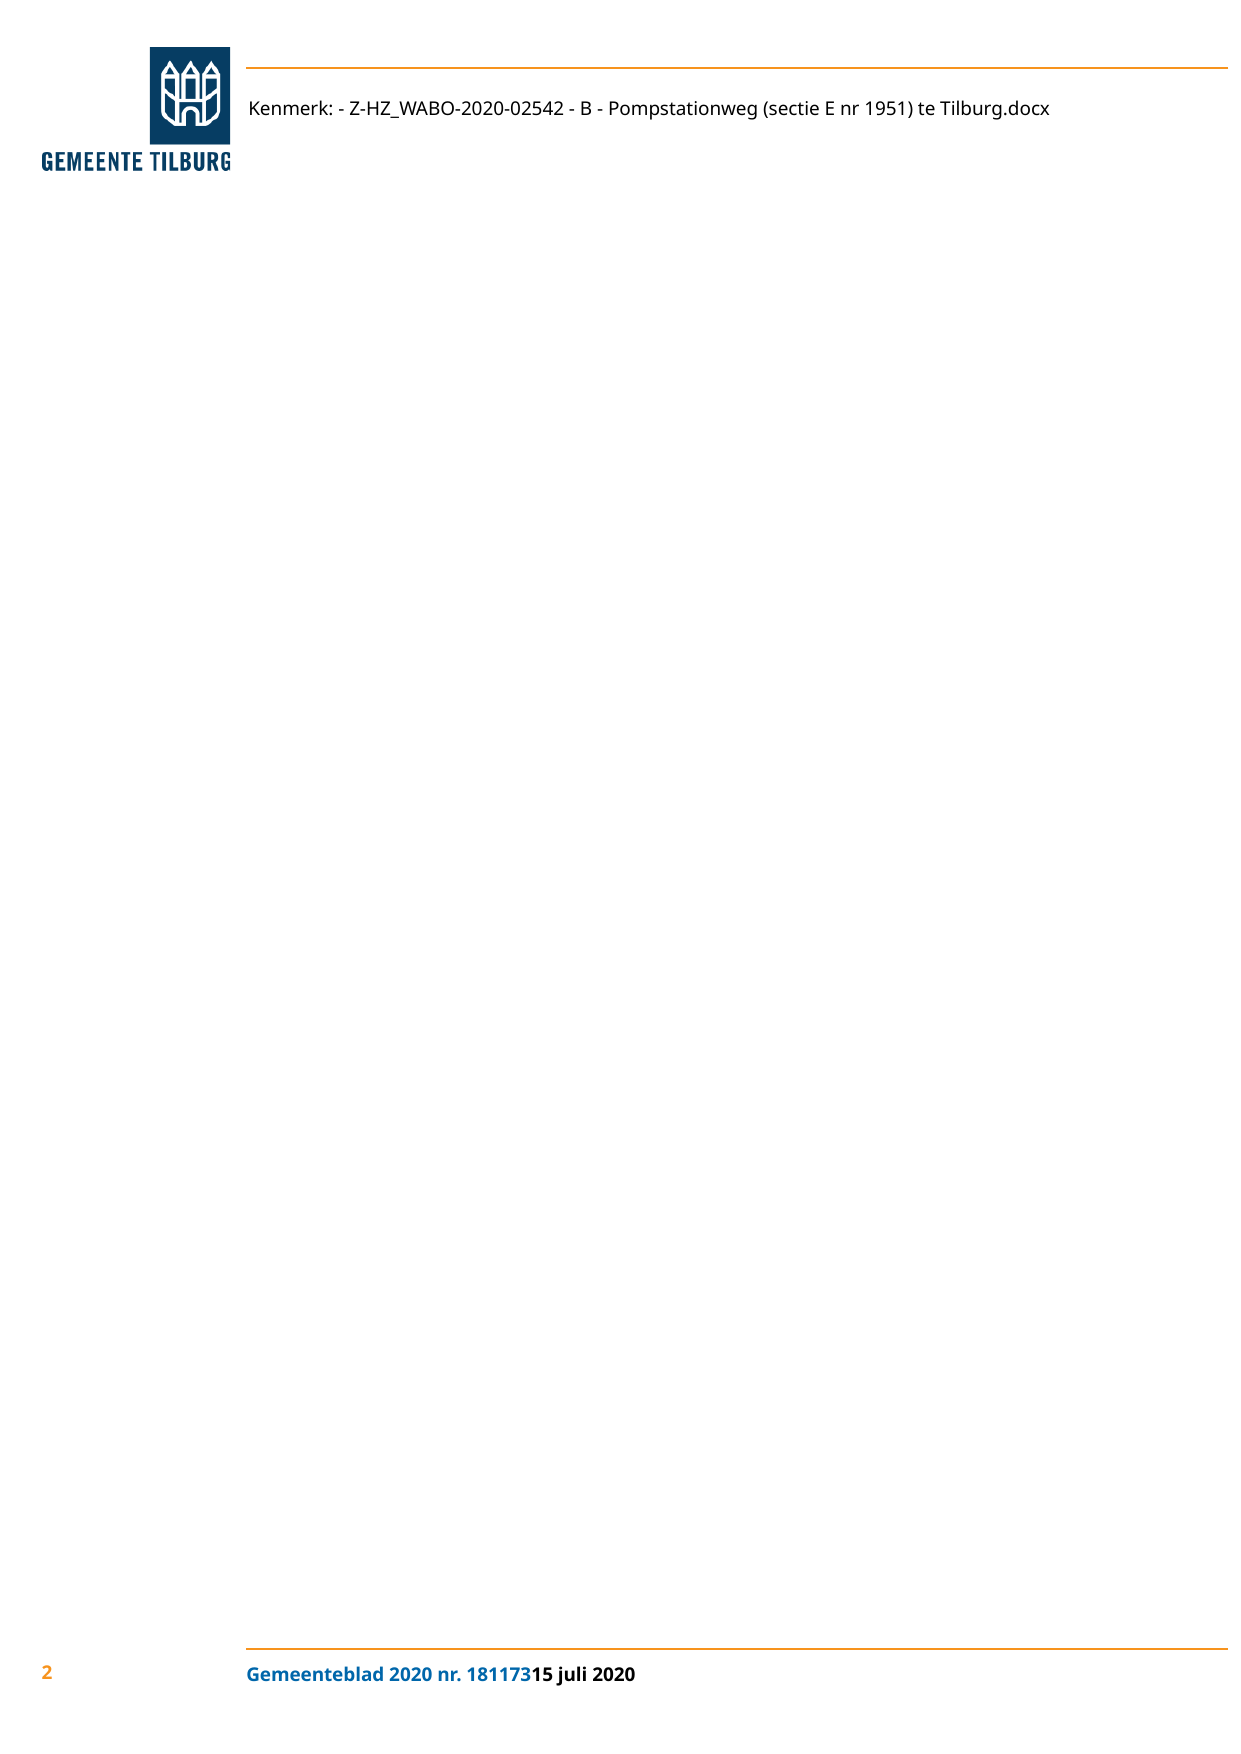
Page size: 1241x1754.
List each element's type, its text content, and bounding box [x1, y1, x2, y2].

picture [41, 47, 231, 172]
text Kenmerk: - Z-HZ_WABO-2020-02542 - B - Pompstationweg (sectie E nr 1951) te Tilburg.docx [248, 95, 1152, 121]
